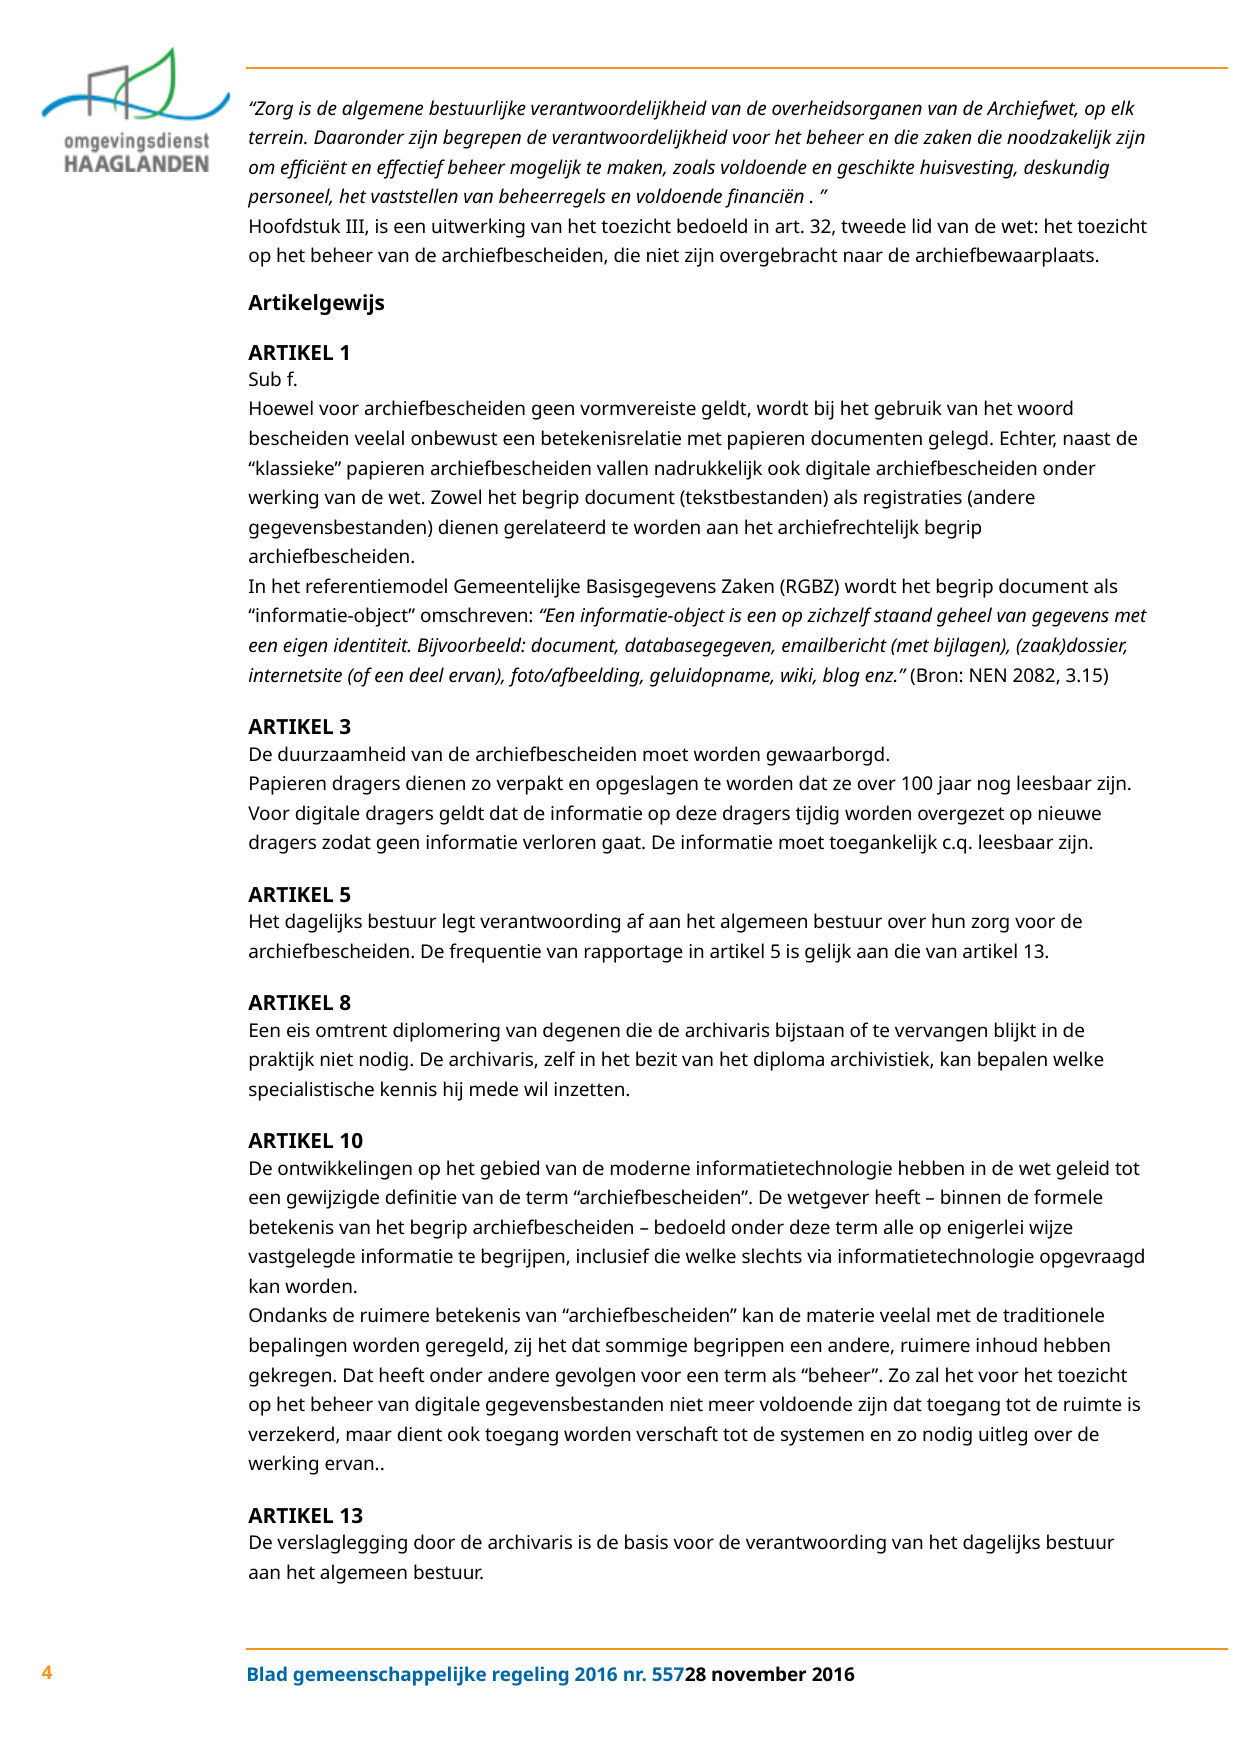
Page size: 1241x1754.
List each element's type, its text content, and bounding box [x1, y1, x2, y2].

text ARTIKEL 1 [248, 338, 1152, 366]
text ARTIKEL 8 [248, 988, 1152, 1017]
text De verslaglegging door de archivaris is de basis voor de verantwoording van het dagelijks bestuur aan het algemeen bestuur. [248, 1529, 1152, 1585]
text Sub f. [248, 366, 1152, 392]
text ARTIKEL 5 [248, 880, 1152, 908]
text ARTIKEL 10 [248, 1126, 1152, 1155]
text In het referentiemodel Gemeentelijke Basisgegevens Zaken (RGBZ) wordt het begrip document als “informatie-object” omschreven: “Een informatie-object is een op zichzelf staand geheel van gegevens met een eigen identiteit. Bijvoorbeeld: document, databasegegeven, emailbericht (met bijlagen), (zaak)dossier, internetsite (of een deel ervan), foto/afbeelding, geluidopname, wiki, blog enz.” (Bron: NEN 2082, 3.15) [248, 573, 1152, 688]
text “Zorg is de algemene bestuurlijke verantwoordelijkheid van de overheidsorganen van de Archiefwet, op elk terrein. Daaronder zijn begrepen de verantwoordelijkheid voor het beheer en die zaken die noodzakelijk zijn om efficiënt en effectief beheer mogelijk te maken, zoals voldoende en geschikte huisvesting, deskundig personeel, het vaststellen van beheerregels en voldoende financiën . ” [248, 95, 1152, 209]
text Het dagelijks bestuur legt verantwoording af aan het algemeen bestuur over hun zorg voor de archiefbescheiden. De frequentie van rapportage in artikel 5 is gelijk aan die van artikel 13. [248, 908, 1152, 964]
text De duurzaamheid van de archiefbescheiden moet worden gewaarborgd. [248, 741, 1152, 766]
text Artikelgewijs [248, 288, 1152, 317]
text Een eis omtrent diplomering van degenen die de archivaris bijstaan of te vervangen blijkt in de praktijk niet nodig. De archivaris, zelf in het bezit van het diploma archivistiek, kan bepalen welke specialistische kennis hij mede wil inzetten. [248, 1017, 1152, 1102]
text Hoofdstuk III, is een uitwerking van het toezicht bedoeld in art. 32, tweede lid van de wet: het toezicht op het beheer van de archiefbescheiden, die niet zijn overgebracht naar de archiefbewaarplaats. [248, 213, 1152, 268]
text De ontwikkelingen op het gebied van de moderne informatietechnologie hebben in de wet geleid tot een gewijzigde definitie van de term “archiefbescheiden”. De wetgever heeft – binnen de formele betekenis van het begrip archiefbescheiden – bedoeld onder deze term alle op enigerlei wijze vastgelegde informatie te begrijpen, inclusief die welke slechts via informatietechnologie opgevraagd kan worden. [248, 1155, 1152, 1299]
text ARTIKEL 3 [248, 712, 1152, 741]
text Hoewel voor archiefbescheiden geen vormvereiste geldt, wordt bij het gebruik van het woord bescheiden veelal onbewust een betekenisrelatie met papieren documenten gelegd. Echter, naast de “klassieke” papieren archiefbescheiden vallen nadrukkelijk ook digitale archiefbescheiden onder werking van de wet. Zowel het begrip document (tekstbestanden) als registraties (andere gegevensbestanden) dienen gerelateerd te worden aan het archiefrechtelijk begrip archiefbescheiden. [248, 396, 1152, 569]
text Papieren dragers dienen zo verpakt en opgeslagen te worden dat ze over 100 jaar nog leesbaar zijn. Voor digitale dragers geldt dat de informatie op deze dragers tijdig worden overgezet op nieuwe dragers zodat geen informatie verloren gaat. De informatie moet toegankelijk c.q. leesbaar zijn. [248, 770, 1152, 855]
text Ondanks de ruimere betekenis van “archiefbescheiden” kan de materie veelal met de traditionele bepalingen worden geregeld, zij het dat sommige begrippen een andere, ruimere inhoud hebben gekregen. Dat heeft onder andere gevolgen voor een term als “beheer”. Zo zal het voor het toezicht op het beheer van digitale gegevensbestanden niet meer voldoende zijn dat toegang tot de ruimte is verzekerd, maar dient ook toegang worden verschaft tot de systemen en zo nodig uitleg over de werking ervan.. [248, 1303, 1152, 1476]
text ARTIKEL 13 [248, 1501, 1152, 1529]
picture [41, 47, 231, 172]
